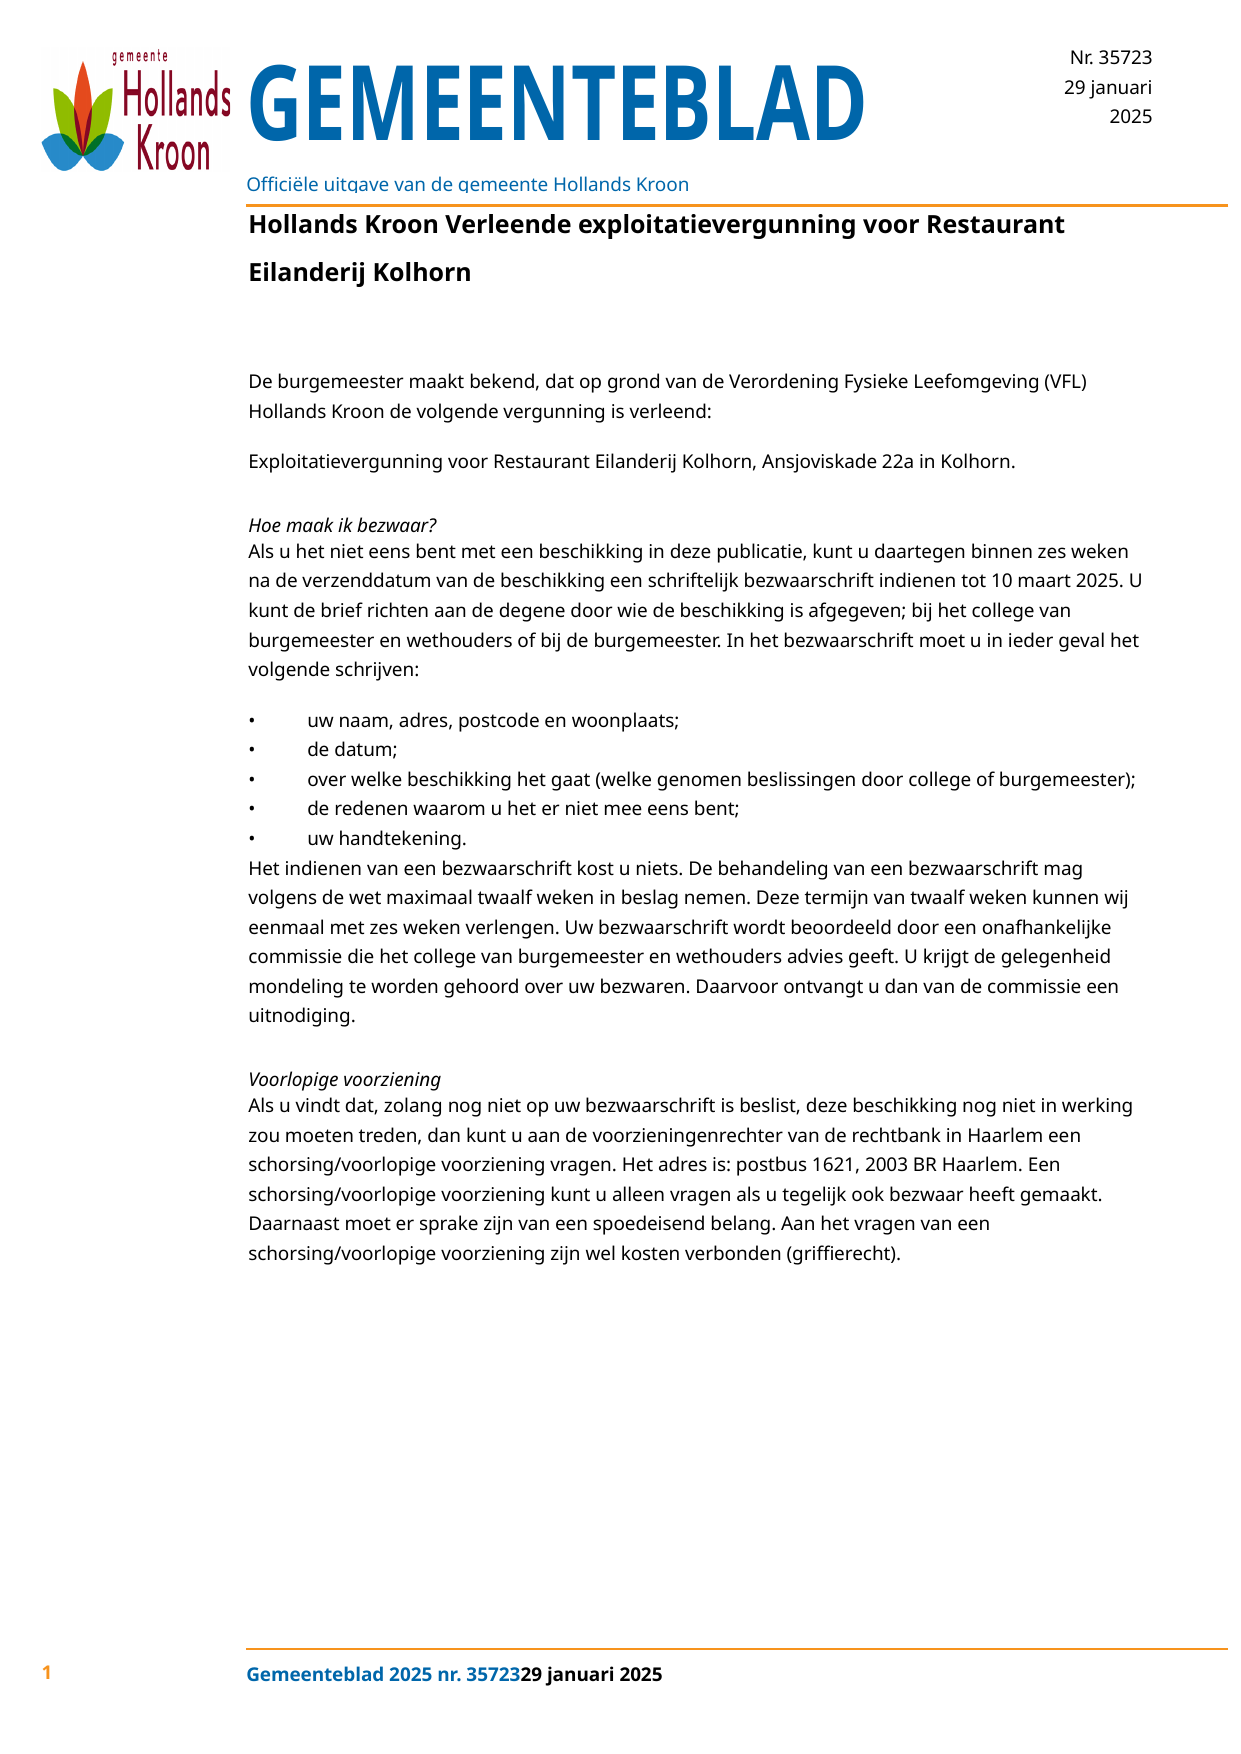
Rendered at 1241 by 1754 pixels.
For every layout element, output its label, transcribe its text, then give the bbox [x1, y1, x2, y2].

text Als u vindt dat, zolang nog niet op uw bezwaarschrift is beslist, deze beschikking nog niet in werking zou moeten treden, dan kunt u aan de voorzieningenrechter van de rechtbank in Haarlem een schorsing/voorlopige voorziening vragen. Het adres is: postbus 1621, 2003 BR Haarlem. Een schorsing/voorlopige voorziening kunt u alleen vragen als u tegelijk ook bezwaar heeft gemaakt. Daarnaast moet er sprake zijn van een spoedeisend belang. Aan het vragen van een schorsing/voorlopige voorziening zijn wel kosten verbonden (griffierecht). [248, 1092, 1152, 1266]
list over welke beschikking het gaat (welke genomen beslissingen door college of burgemeester); [248, 766, 1152, 792]
text Het indienen van een bezwaarschrift kost u niets. De behandeling van een bezwaarschrift mag volgens de wet maximaal twaalf weken in beslag nemen. Deze termijn van twaalf weken kunnen wij eenmaal met zes weken verlengen. Uw bezwaarschrift wordt beoordeeld door een onafhankelijke commissie die het college van burgemeester en wethouders advies geeft. U krijgt de gelegenheid mondeling te worden gehoord over uw bezwaren. Daarvoor ontvangt u dan van de commissie een uitnodiging. [248, 855, 1152, 1028]
text Hollands Kroon Verleende exploitatievergunning voor Restaurant Eilanderij Kolhorn [248, 207, 1152, 288]
list de redenen waarom u het er niet mee eens bent; [248, 796, 1152, 821]
text De burgemeester maakt bekend, dat op grond van de Verordening Fysieke Leefomgeving (VFL) Hollands Kroon de volgende vergunning is verleend: [248, 368, 1152, 424]
text Exploitatievergunning voor Restaurant Eilanderij Kolhorn, Ansjoviskade 22a in Kolhorn. [248, 448, 1152, 474]
text Als u het niet eens bent met een beschikking in deze publicatie, kunt u daartegen binnen zes weken na de verzenddatum van de beschikking een schriftelijk bezwaarschrift indienen tot 10 maart 2025. U kunt de brief richten aan de degene door wie de beschikking is afgegeven; bij het college van burgemeester en wethouders of bij de burgemeester. In het bezwaarschrift moet u in ieder geval het volgende schrijven: [248, 538, 1152, 682]
list uw handtekening. [248, 825, 1152, 851]
list uw naam, adres, postcode en woonplaats; [248, 707, 1152, 732]
list de datum; [248, 736, 1152, 762]
picture [41, 47, 231, 172]
text Voorlopige voorziening [248, 1067, 1152, 1092]
text Hoe maak ik bezwaar? [248, 512, 1152, 538]
